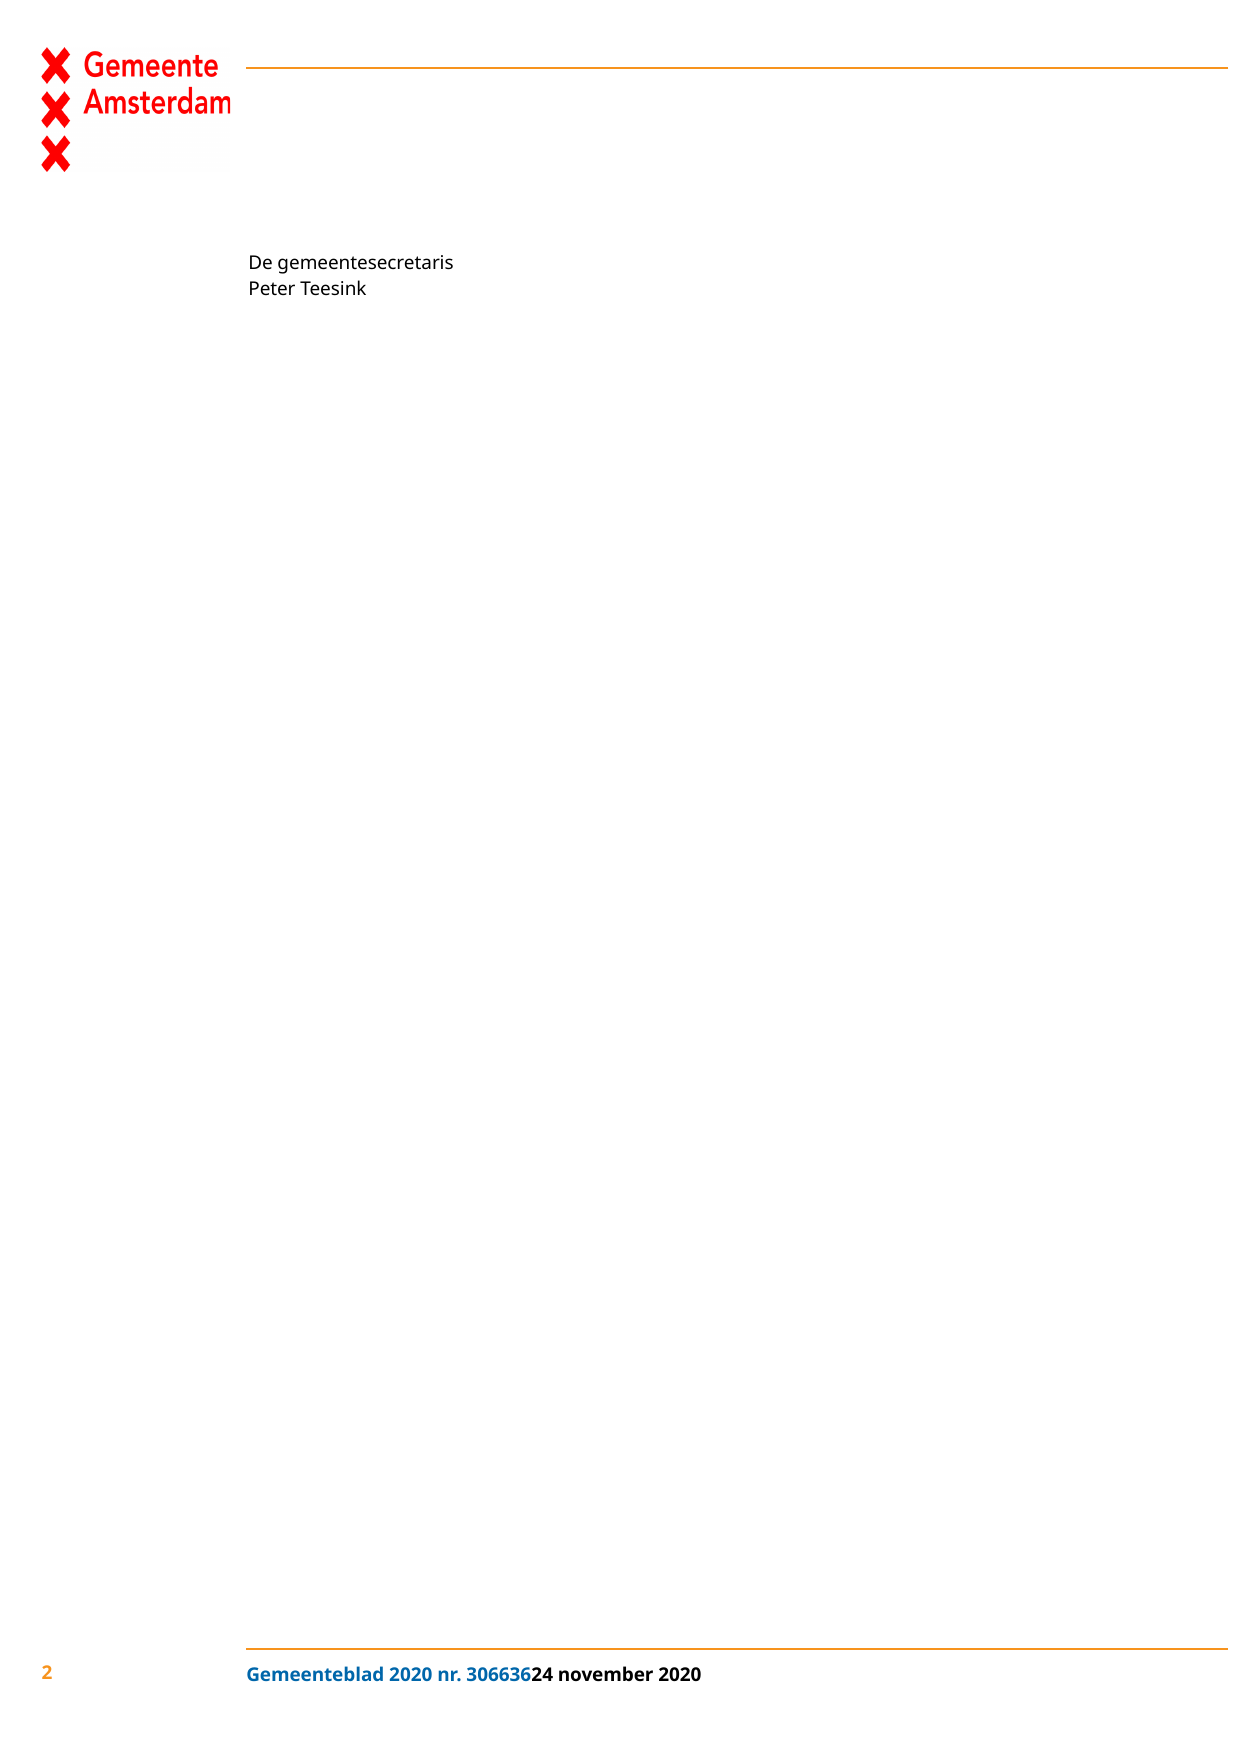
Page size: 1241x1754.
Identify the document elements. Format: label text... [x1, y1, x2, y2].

text De gemeentesecretaris [248, 249, 1152, 275]
text Peter Teesink [248, 275, 1152, 301]
picture [41, 47, 231, 172]
